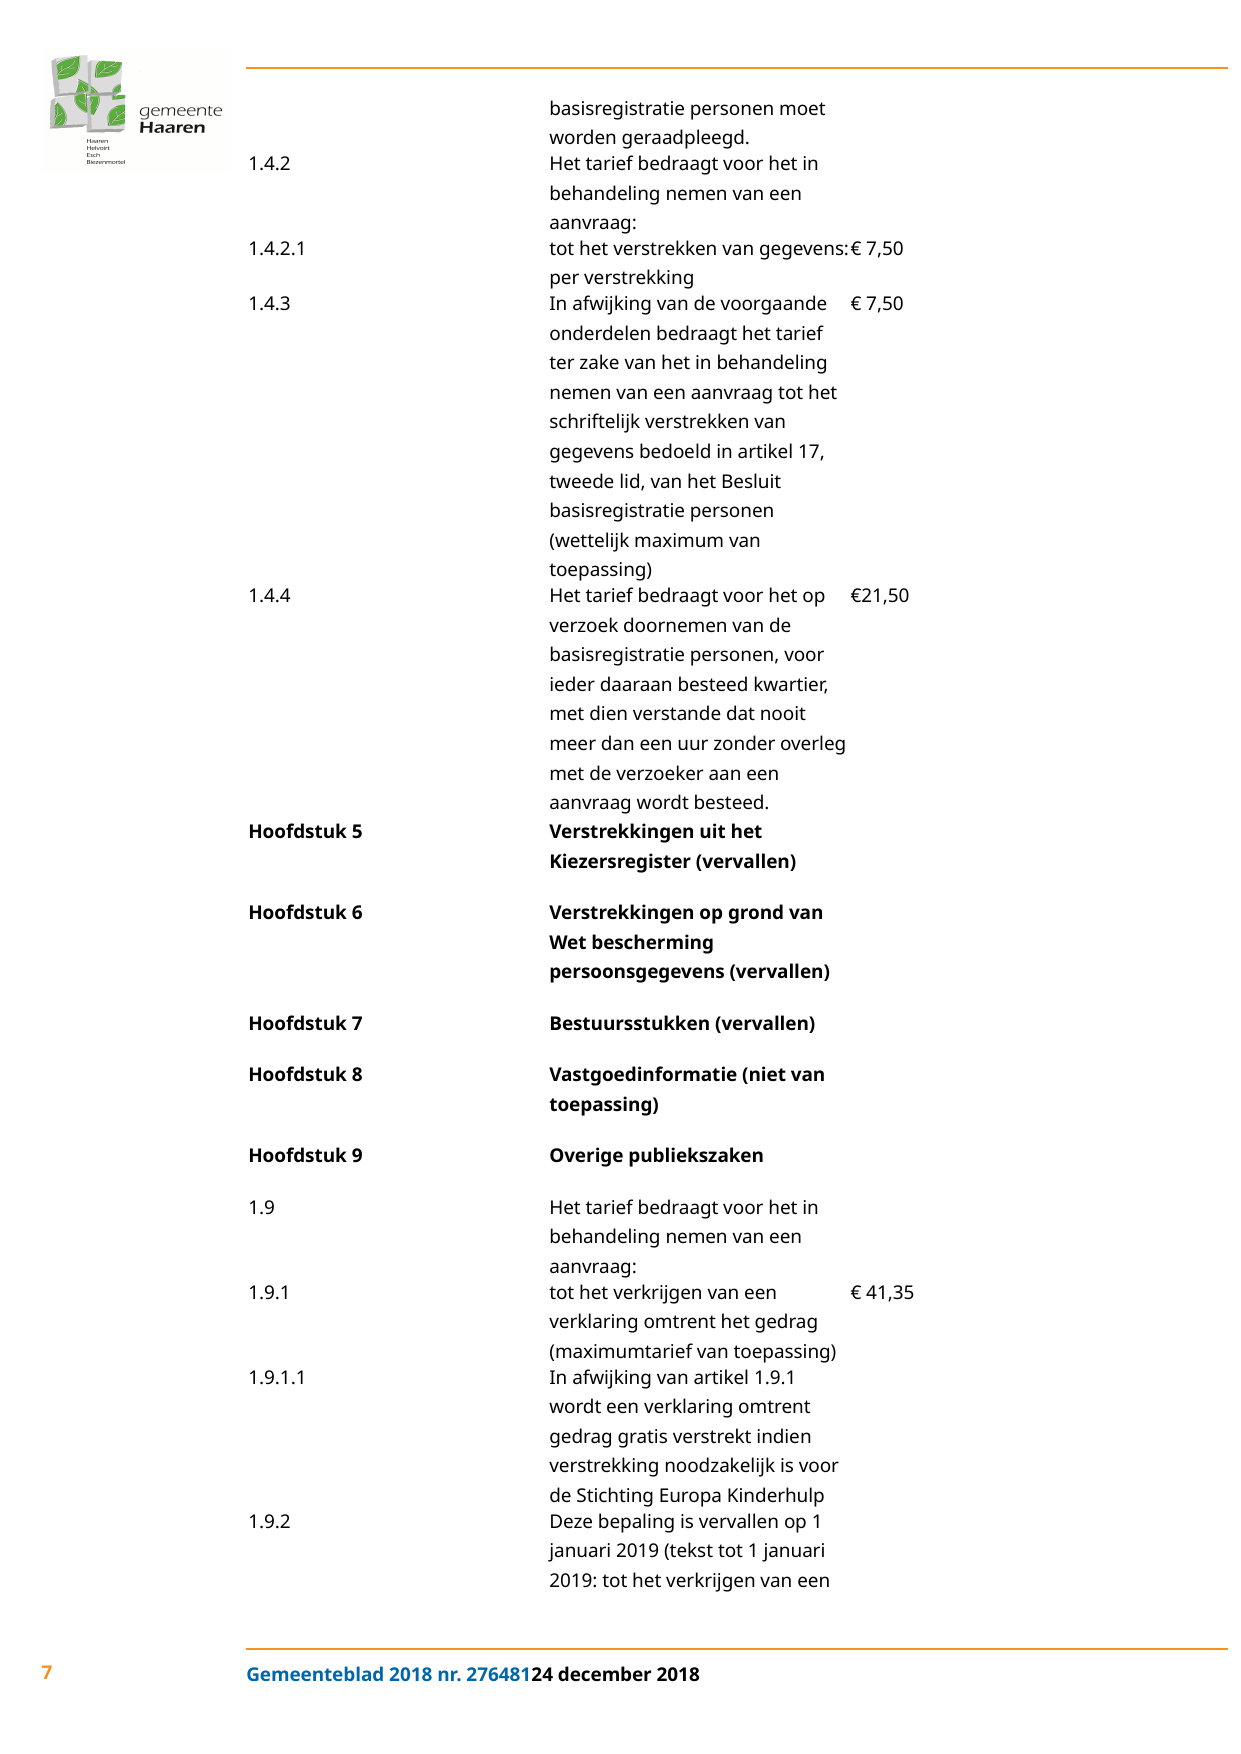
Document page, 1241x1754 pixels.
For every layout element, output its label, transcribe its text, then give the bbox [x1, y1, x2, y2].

table_cell Het tarief bedraagt voor het in behandeling nemen van een aanvraag: [549, 150, 850, 235]
table_cell [850, 900, 1152, 984]
table_cell Overige publiekszaken [549, 1143, 850, 1168]
table_cell Deze bepaling is vervallen op 1 januari 2019 (tekst tot 1 januari 2019: tot het verkrijgen van een [549, 1508, 850, 1593]
table_cell € 41,35 [850, 1279, 1152, 1364]
table_cell 1.9.2 [248, 1508, 549, 1593]
table_cell [850, 95, 1152, 150]
table_cell [248, 1117, 549, 1143]
table_cell [850, 874, 1152, 899]
table_cell [549, 874, 850, 899]
table_cell 1.4.2 [248, 150, 549, 235]
table_cell 1.9 [248, 1194, 549, 1279]
table_cell [850, 1117, 1152, 1143]
table_cell Vastgoedinformatie (niet van toepassing) [549, 1062, 850, 1117]
table_cell [850, 1062, 1152, 1117]
table_cell [850, 1010, 1152, 1036]
table_header [850, 819, 1152, 874]
table_cell tot het verstrekken van gegevens: per verstrekking [549, 235, 850, 290]
table_cell [850, 1168, 1152, 1194]
table_cell Het tarief bedraagt voor het in behandeling nemen van een aanvraag: [549, 1194, 850, 1279]
table_cell [549, 1036, 850, 1062]
table_cell Hoofdstuk 7 [248, 1010, 549, 1036]
table_cell [549, 1168, 850, 1194]
table_cell [850, 1508, 1152, 1593]
table_header Verstrekkingen uit het Kiezersregister (vervallen) [549, 819, 850, 874]
table_cell 1.4.3 [248, 290, 549, 582]
table_cell 1.9.1.1 [248, 1364, 549, 1508]
table_cell [248, 95, 549, 150]
table_cell Bestuursstukken (vervallen) [549, 1010, 850, 1036]
table_cell Verstrekkingen op grond van Wet bescherming persoonsgegevens (vervallen) [549, 900, 850, 984]
table_cell Hoofdstuk 9 [248, 1143, 549, 1168]
table_cell 1.4.4 [248, 582, 549, 815]
table_cell [248, 1168, 549, 1194]
table_cell [850, 1036, 1152, 1062]
table_cell 1.4.2.1 [248, 235, 549, 290]
table_header Hoofdstuk 5 [248, 819, 549, 874]
table_cell 1.9.1 [248, 1279, 549, 1364]
table_cell €21,50 [850, 582, 1152, 815]
table_cell [850, 984, 1152, 1010]
table_cell tot het verkrijgen van een verklaring omtrent het gedrag (maximumtarief van toepassing) [549, 1279, 850, 1364]
picture [41, 47, 231, 172]
table_cell Het tarief bedraagt voor het op verzoek doornemen van de basisregistratie personen, voor ieder daaraan besteed kwartier, met dien verstande dat nooit meer dan een uur zonder overleg met de verzoeker aan een aanvraag wordt besteed. [549, 582, 850, 815]
table_cell Hoofdstuk 8 [248, 1062, 549, 1117]
table_cell [549, 1117, 850, 1143]
table_cell € 7,50 [850, 235, 1152, 290]
table_cell [850, 1194, 1152, 1279]
table_cell [248, 874, 549, 899]
table_cell In afwijking van artikel 1.9.1 wordt een verklaring omtrent gedrag gratis verstrekt indien verstrekking noodzakelijk is voor de Stichting Europa Kinderhulp [549, 1364, 850, 1508]
table_cell [850, 1143, 1152, 1168]
table_cell [248, 984, 549, 1010]
table_cell € 7,50 [850, 290, 1152, 582]
table_cell Hoofdstuk 6 [248, 900, 549, 984]
table_cell [248, 1036, 549, 1062]
table_cell [850, 150, 1152, 235]
table_cell In afwijking van de voorgaande onderdelen bedraagt het tarief ter zake van het in behandeling nemen van een aanvraag tot het schriftelijk verstrekken van gegevens bedoeld in artikel 17, tweede lid, van het Besluit basisregistratie personen (wettelijk maximum van toepassing) [549, 290, 850, 582]
table_cell [549, 984, 850, 1010]
table_cell basisregistratie personen moet worden geraadpleegd. [549, 95, 850, 150]
table_cell [850, 1364, 1152, 1508]
